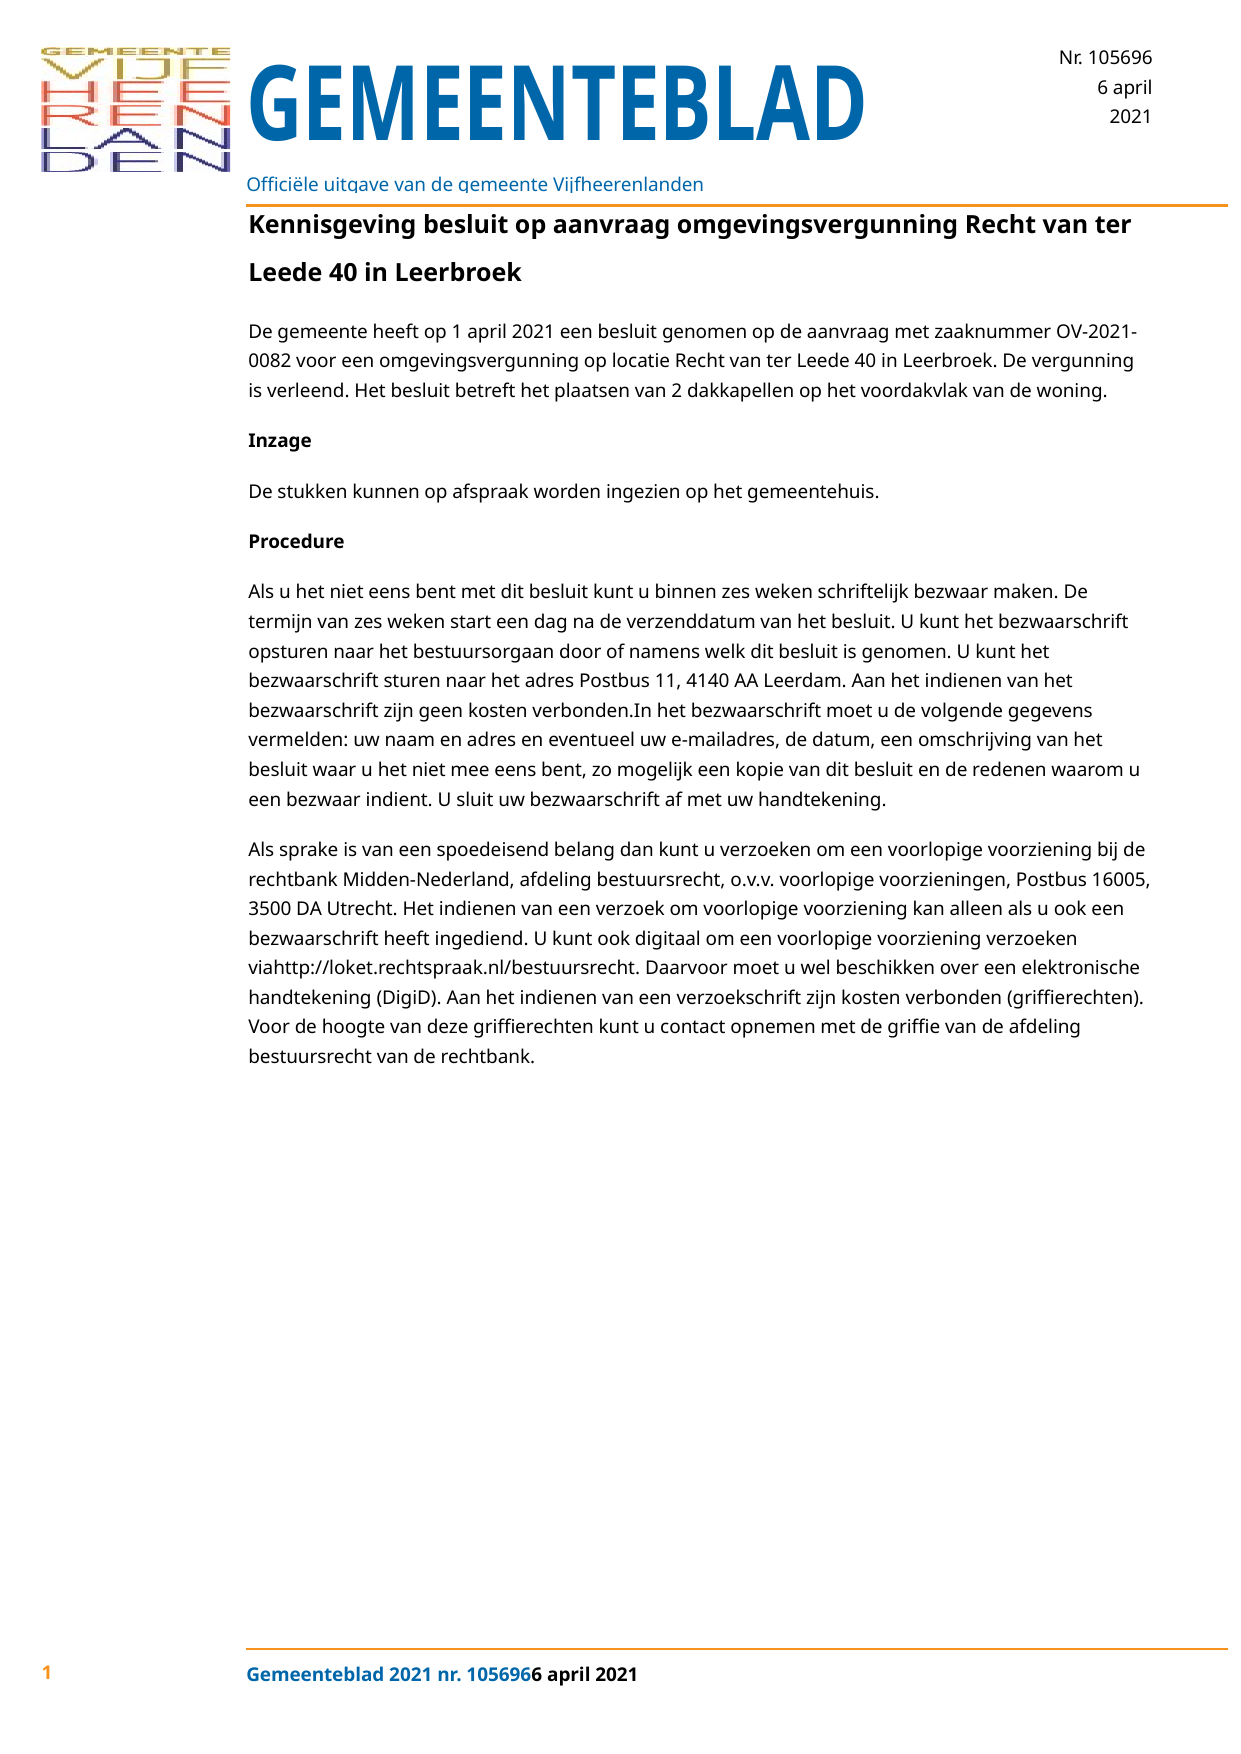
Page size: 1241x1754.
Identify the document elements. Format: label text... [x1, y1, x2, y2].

text Kennisgeving besluit op aanvraag omgevingsvergunning Recht van ter Leede 40 in Leerbroek [248, 207, 1152, 288]
text Als u het niet eens bent met dit besluit kunt u binnen zes weken schriftelijk bezwaar maken. De termijn van zes weken start een dag na de verzenddatum van het besluit. U kunt het bezwaarschrift opsturen naar het bestuursorgaan door of namens welk dit besluit is genomen. U kunt het bezwaarschrift sturen naar het adres Postbus 11, 4140 AA Leerdam. Aan het indienen van het bezwaarschrift zijn geen kosten verbonden.In het bezwaarschrift moet u de volgende gegevens vermelden: uw naam en adres en eventueel uw e-mailadres, de datum, een omschrijving van het besluit waar u het niet mee eens bent, zo mogelijk een kopie van dit besluit en de redenen waarom u een bezwaar indient. U sluit uw bezwaarschrift af met uw handtekening. [248, 579, 1152, 812]
text Als sprake is van een spoedeisend belang dan kunt u verzoeken om een voorlopige voorziening bij de rechtbank Midden-Nederland, afdeling bestuursrecht, o.v.v. voorlopige voorzieningen, Postbus 16005, 3500 DA Utrecht. Het indienen van een verzoek om voorlopige voorziening kan alleen als u ook een bezwaarschrift heeft ingediend. U kunt ook digitaal om een voorlopige voorziening verzoeken viahttp://loket.rechtspraak.nl/bestuursrecht. Daarvoor moet u wel beschikken over een elektronische handtekening (DigiD). Aan het indienen van een verzoekschrift zijn kosten verbonden (griffierechten). Voor de hoogte van deze griffierechten kunt u contact opnemen met de griffie van de afdeling bestuursrecht van de rechtbank. [248, 836, 1152, 1069]
text Procedure [248, 528, 1152, 554]
picture [41, 47, 231, 172]
text Inzage [248, 427, 1152, 453]
text De gemeente heeft op 1 april 2021 een besluit genomen op de aanvraag met zaaknummer OV-2021-0082 voor een omgevingsvergunning op locatie Recht van ter Leede 40 in Leerbroek. De vergunning is verleend. Het besluit betreft het plaatsen van 2 dakkapellen op het voordakvlak van de woning. [248, 318, 1152, 403]
text De stukken kunnen op afspraak worden ingezien op het gemeentehuis. [248, 478, 1152, 504]
